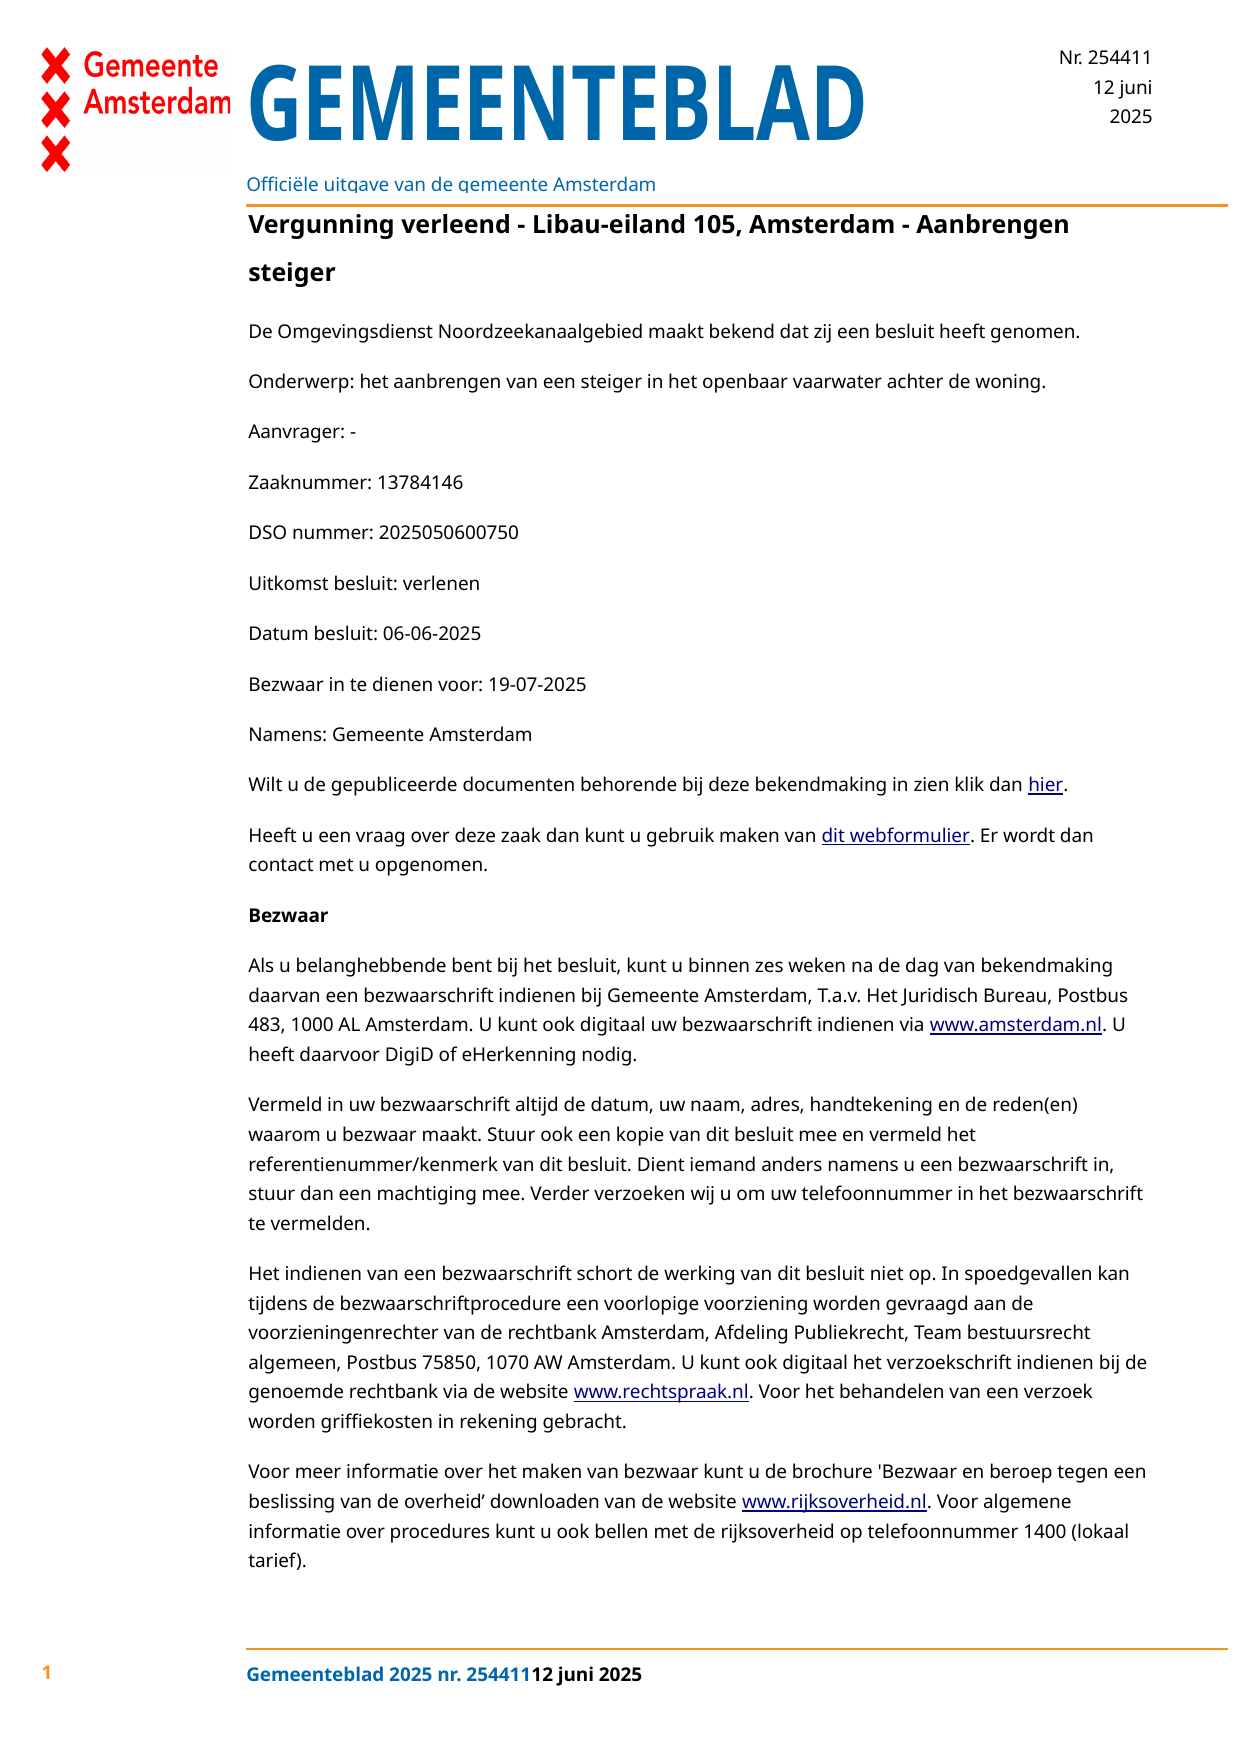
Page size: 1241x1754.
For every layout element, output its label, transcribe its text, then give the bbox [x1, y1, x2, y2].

text Zaaknummer: 13784146 [248, 469, 1152, 495]
text De Omgevingsdienst Noordzeekanaalgebied maakt bekend dat zij een besluit heeft genomen. [248, 318, 1152, 344]
text Namens: Gemeente Amsterdam [248, 721, 1152, 747]
text Wilt u de gepubliceerde documenten behorende bij deze bekendmaking in zien klik dan hier. [248, 772, 1152, 797]
text Vermeld in uw bezwaarschrift altijd de datum, uw naam, adres, handtekening en de reden(en) waarom u bezwaar maakt. Stuur ook een kopie van dit besluit mee en vermeld het referentienummer/kenmerk van dit besluit. Dient iemand anders namens u een bezwaarschrift in, stuur dan een machtiging mee. Verder verzoeken wij u om uw telefoonnummer in het bezwaarschrift te vermelden. [248, 1092, 1152, 1236]
text Vergunning verleend - Libau-eiland 105, Amsterdam - Aanbrengen steiger [248, 207, 1152, 288]
text Aanvrager: - [248, 419, 1152, 444]
text Uitkomst besluit: verlenen [248, 570, 1152, 596]
text Voor meer informatie over het maken van bezwaar kunt u de brochure 'Bezwaar en beroep tegen een beslissing van de overheid’ downloaden van de website www.rijksoverheid.nl. Voor algemene informatie over procedures kunt u ook bellen met de rijksoverheid op telefoonnummer 1400 (lokaal tarief). [248, 1459, 1152, 1573]
text Bezwaar in te dienen voor: 19-07-2025 [248, 671, 1152, 697]
text Bezwaar [248, 902, 1152, 928]
text Onderwerp: het aanbrengen van een steiger in het openbaar vaarwater achter de woning. [248, 368, 1152, 394]
picture [41, 47, 231, 172]
text Als u belanghebbende bent bij het besluit, kunt u binnen zes weken na de dag van bekendmaking daarvan een bezwaarschrift indienen bij Gemeente Amsterdam, T.a.v. Het Juridisch Bureau, Postbus 483, 1000 AL Amsterdam. U kunt ook digitaal uw bezwaarschrift indienen via www.amsterdam.nl. U heeft daarvoor DigiD of eHerkenning nodig. [248, 952, 1152, 1067]
text Heeft u een vraag over deze zaak dan kunt u gebruik maken van dit webformulier. Er wordt dan contact met u opgenomen. [248, 822, 1152, 877]
text Datum besluit: 06-06-2025 [248, 620, 1152, 646]
text DSO nummer: 2025050600750 [248, 519, 1152, 545]
text Het indienen van een bezwaarschrift schort de werking van dit besluit niet op. In spoedgevallen kan tijdens de bezwaarschriftprocedure een voorlopige voorziening worden gevraagd aan de voorzieningenrechter van de rechtbank Amsterdam, Afdeling Publiekrecht, Team bestuursrecht algemeen, Postbus 75850, 1070 AW Amsterdam. U kunt ook digitaal het verzoekschrift indienen bij de genoemde rechtbank via de website www.rechtspraak.nl. Voor het behandelen van een verzoek worden griffiekosten in rekening gebracht. [248, 1260, 1152, 1434]
